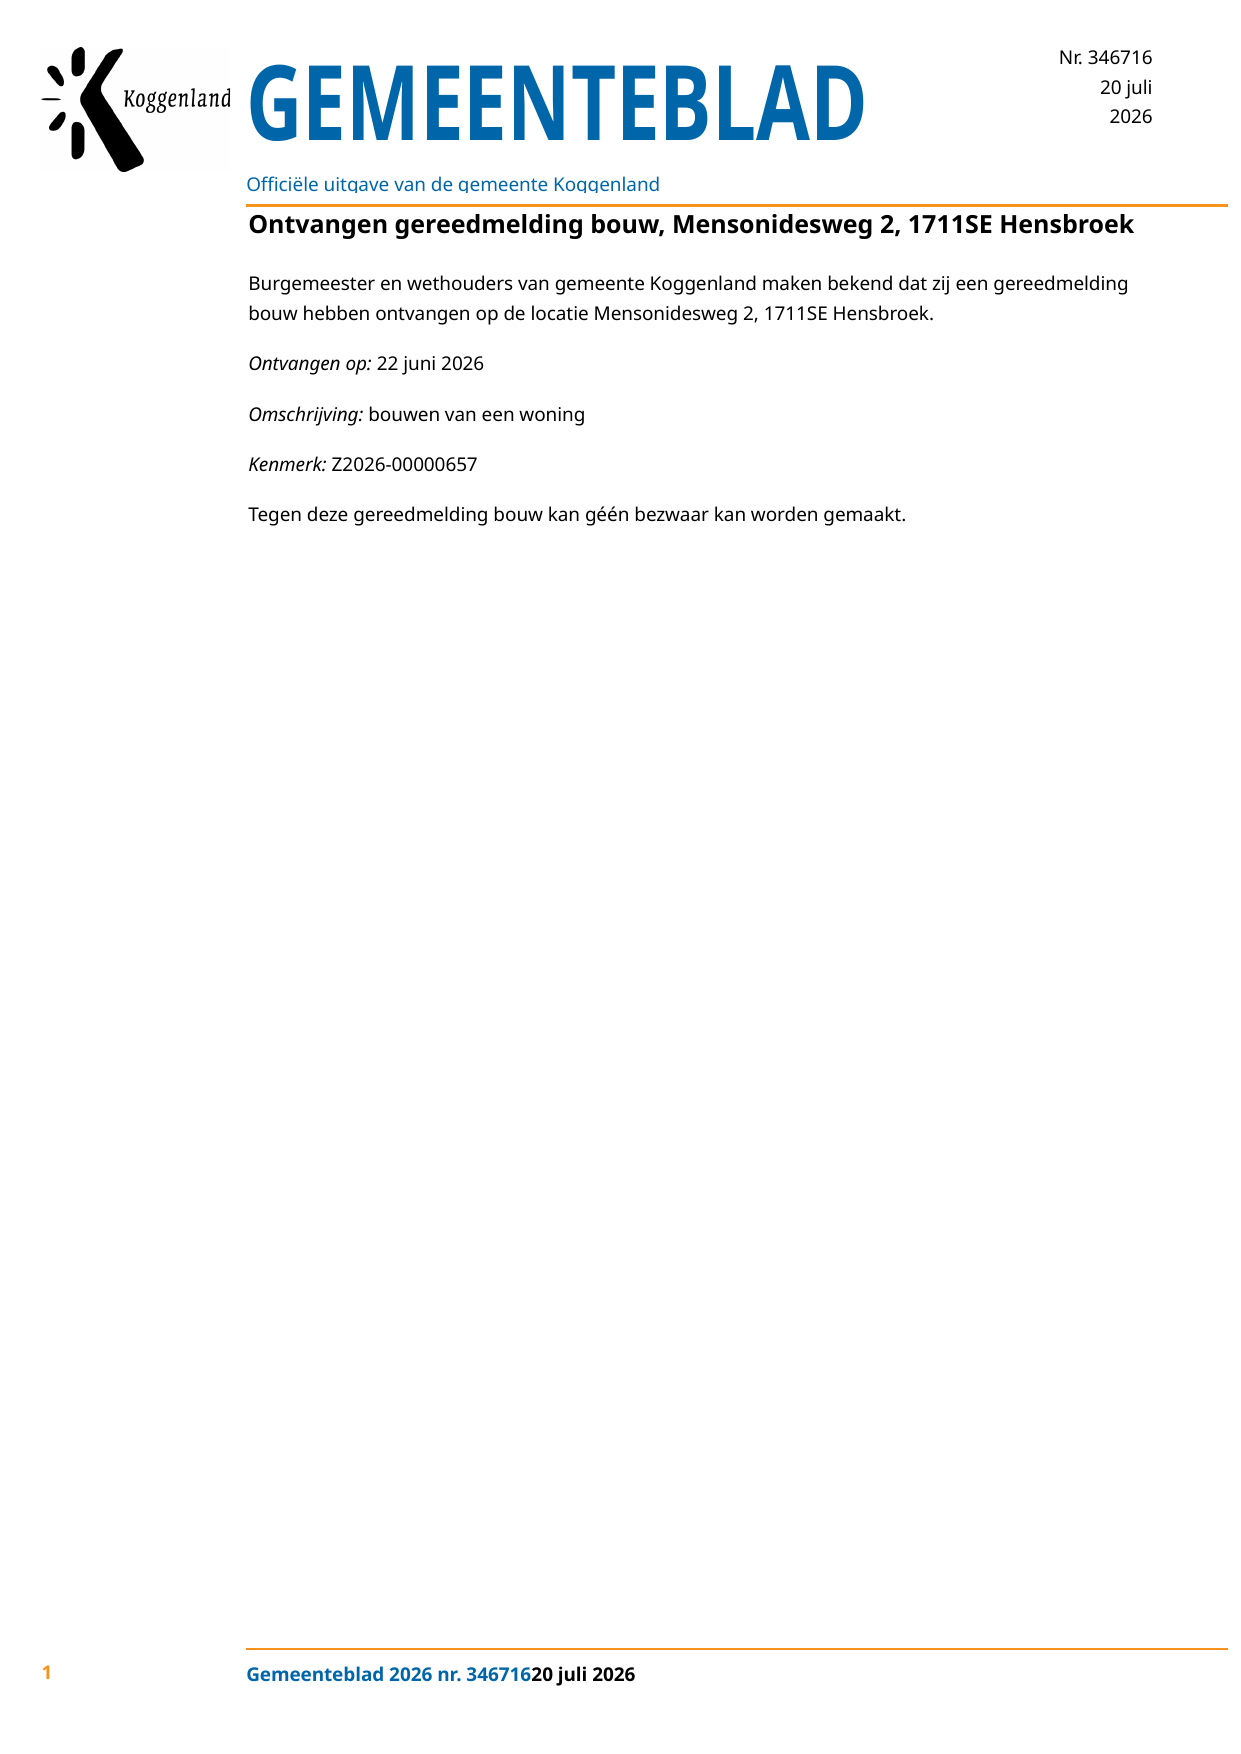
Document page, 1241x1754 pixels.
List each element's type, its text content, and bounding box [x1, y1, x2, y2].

text Omschrijving: bouwen van een woning [248, 401, 1152, 426]
text Ontvangen op: 22 juni 2026 [248, 350, 1152, 376]
text Kenmerk: Z2026-00000657 [248, 451, 1152, 477]
picture [41, 47, 231, 172]
text Ontvangen gereedmelding bouw, Mensonidesweg 2, 1711SE Hensbroek [248, 207, 1152, 241]
text Tegen deze gereedmelding bouw kan géén bezwaar kan worden gemaakt. [248, 502, 1152, 527]
text Burgemeester en wethouders van gemeente Koggenland maken bekend dat zij een gereedmelding bouw hebben ontvangen op de locatie Mensonidesweg 2, 1711SE Hensbroek. [248, 270, 1152, 326]
